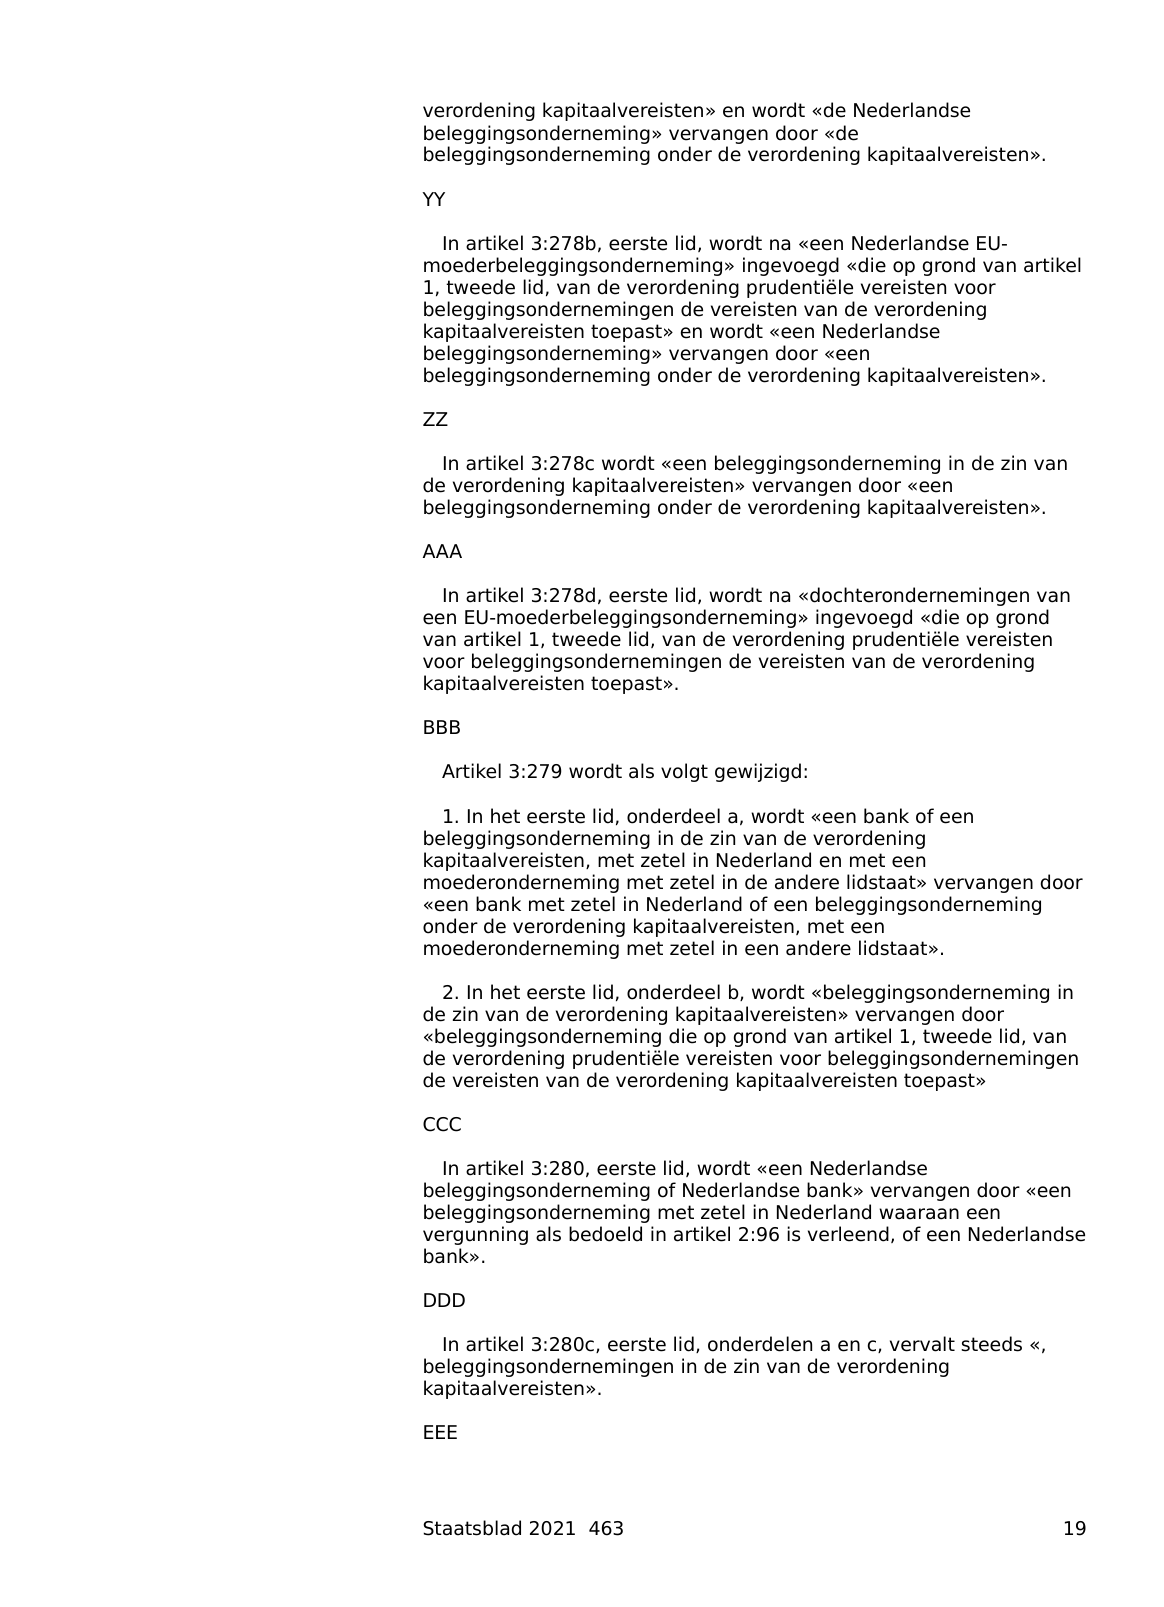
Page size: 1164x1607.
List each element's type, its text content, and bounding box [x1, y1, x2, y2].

text verordening kapitaalvereisten» en wordt «de Nederlandse beleggingsonderneming» vervangen door «de beleggingsonderneming onder de verordening kapitaalvereisten». [422, 100, 1087, 166]
text In artikel 3:280c, eerste lid, onderdelen a en c, vervalt steeds «, beleggingsondernemingen in de zin van de verordening kapitaalvereisten». [422, 1334, 1087, 1400]
text In artikel 3:278b, eerste lid, wordt na «een Nederlandse EU-moederbeleggingsonderneming» ingevoegd «die op grond van artikel 1, tweede lid, van de verordening prudentiële vereisten voor beleggingsondernemingen de vereisten van de verordening kapitaalvereisten toepast» en wordt «een Nederlandse beleggingsonderneming» vervangen door «een beleggingsonderneming onder de verordening kapitaalvereisten». [422, 233, 1087, 387]
text CCC [422, 1114, 1087, 1136]
text In artikel 3:280, eerste lid, wordt «een Nederlandse beleggingsonderneming of Nederlandse bank» vervangen door «een beleggingsonderneming met zetel in Nederland waaraan een vergunning als bedoeld in artikel 2:96 is verleend, of een Nederlandse bank». [422, 1158, 1087, 1268]
text BBB [422, 717, 1087, 739]
text EEE [422, 1422, 1087, 1444]
text 2. In het eerste lid, onderdeel b, wordt «beleggingsonderneming in de zin van de verordening kapitaalvereisten» vervangen door «beleggingsonderneming die op grond van artikel 1, tweede lid, van de verordening prudentiële vereisten voor beleggingsondernemingen de vereisten van de verordening kapitaalvereisten toepast» [422, 982, 1087, 1092]
text In artikel 3:278d, eerste lid, wordt na «dochterondernemingen van een EU-moederbeleggingsonderneming» ingevoegd «die op grond van artikel 1, tweede lid, van de verordening prudentiële vereisten voor beleggingsondernemingen de vereisten van de verordening kapitaalvereisten toepast». [422, 585, 1087, 695]
text ZZ [422, 409, 1087, 431]
text AAA [422, 541, 1087, 563]
text DDD [422, 1290, 1087, 1312]
text 1. In het eerste lid, onderdeel a, wordt «een bank of een beleggingsonderneming in de zin van de verordening kapitaalvereisten, met zetel in Nederland en met een moederonderneming met zetel in de andere lidstaat» vervangen door «een bank met zetel in Nederland of een beleggingsonderneming onder de verordening kapitaalvereisten, met een moederonderneming met zetel in een andere lidstaat». [422, 806, 1087, 959]
text In artikel 3:278c wordt «een beleggingsonderneming in de zin van de verordening kapitaalvereisten» vervangen door «een beleggingsonderneming onder de verordening kapitaalvereisten». [422, 453, 1087, 519]
text YY [422, 188, 1087, 211]
text Artikel 3:279 wordt als volgt gewijzigd: [422, 761, 1087, 783]
